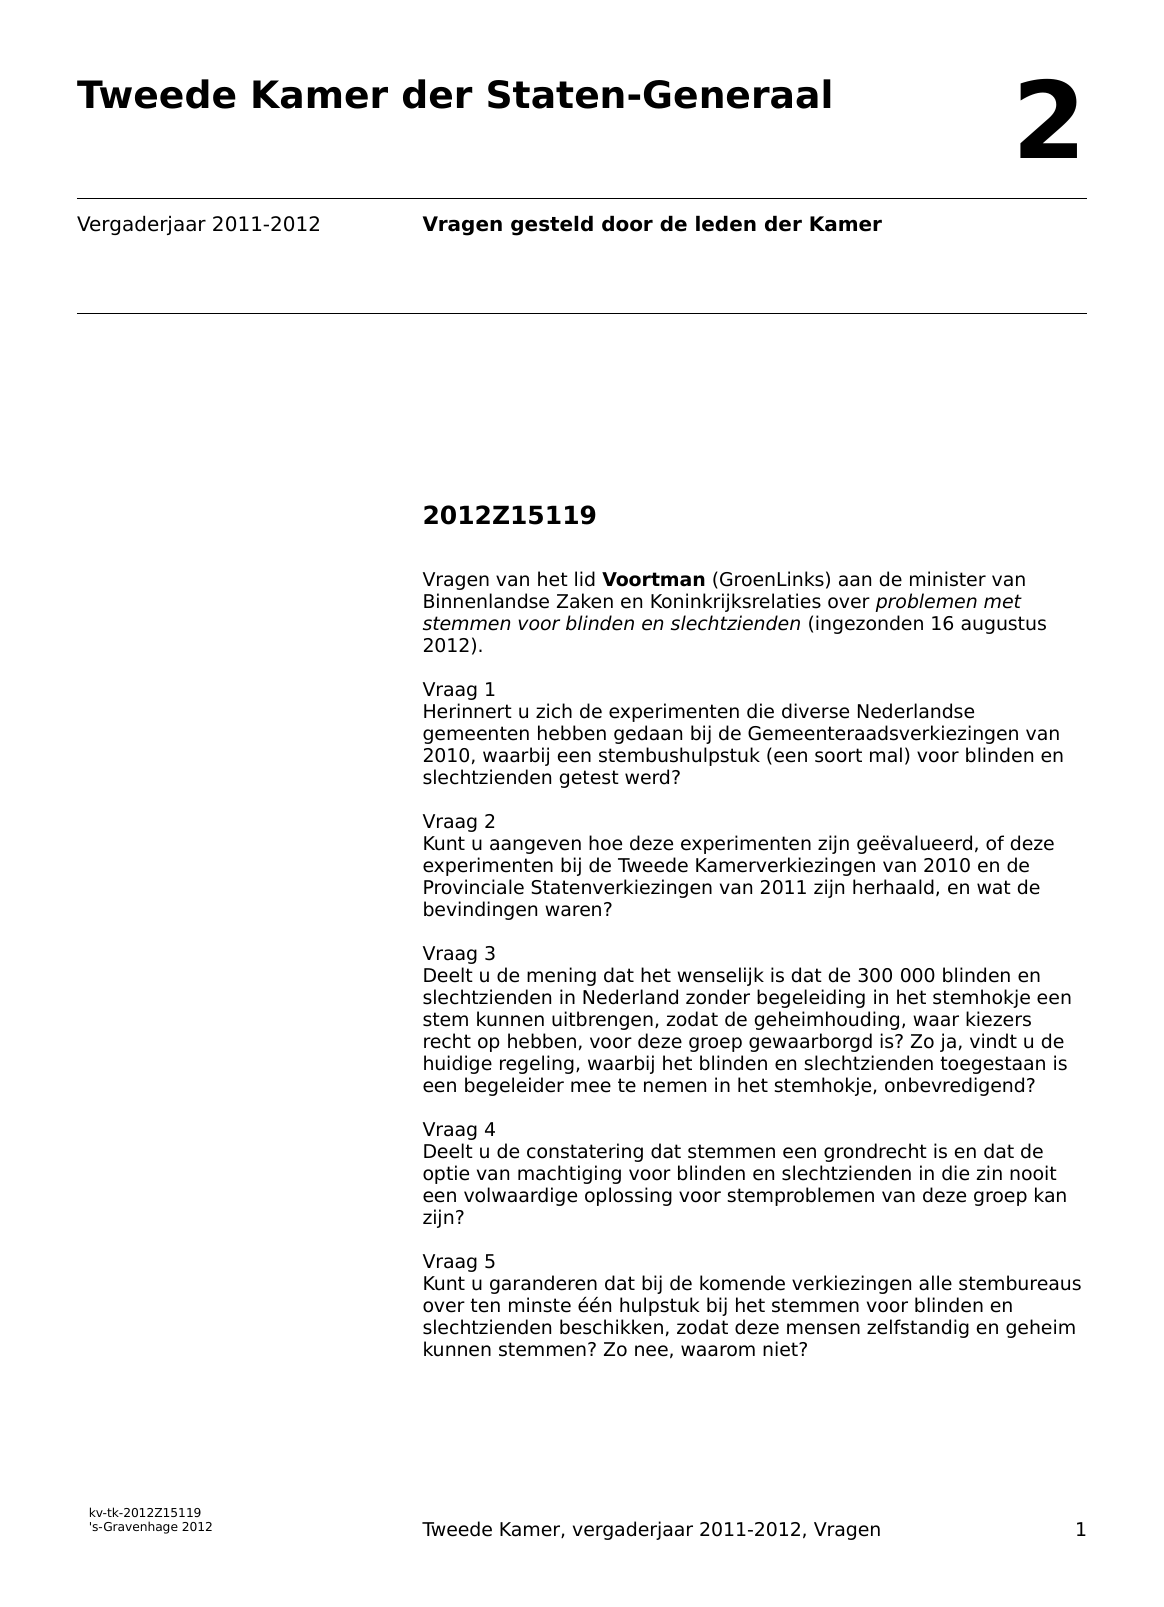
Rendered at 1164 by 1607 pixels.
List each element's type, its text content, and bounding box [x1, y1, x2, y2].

text kv-tk-2012Z15119 [88, 1506, 323, 1520]
text Deelt u de constatering dat stemmen een grondrecht is en dat de optie van machtiging voor blinden en slechtzienden in die zin nooit een volwaardige oplossing voor stemproblemen van deze groep kan zijn? [422, 1141, 1087, 1229]
text Kunt u garanderen dat bij de komende verkiezingen alle stembureaus over ten minste één hulpstuk bij het stemmen voor blinden en slechtzienden beschikken, zodat deze mensen zelfstandig en geheim kunnen stemmen? Zo nee, waarom niet? [422, 1273, 1087, 1361]
table_cell Vergaderjaar 2011-2012 [77, 199, 422, 313]
text Vragen van het lid Voortman (GroenLinks) aan de minister van Binnenlandse Zaken en Koninkrijksrelaties over problemen met stemmen voor blinden en slechtzienden (ingezonden 16 augustus 2012). [422, 569, 1087, 657]
text Vraag 3 [422, 943, 1087, 965]
text Vraag 2 [422, 811, 1087, 833]
text Kunt u aangeven hoe deze experimenten zijn geëvalueerd, of deze experimenten bij de Tweede Kamerverkiezingen van 2010 en de Provinciale Statenverkiezingen van 2011 zijn herhaald, en wat de bevindingen waren? [422, 833, 1087, 921]
text Vraag 5 [422, 1251, 1087, 1273]
table_cell Vragen gesteld door de leden der Kamer [422, 199, 1087, 313]
table_header Tweede Kamer der Staten-Generaal [77, 59, 886, 198]
table_header 2 [886, 59, 1087, 198]
text Vraag 4 [422, 1119, 1087, 1141]
text Deelt u de mening dat het wenselijk is dat de 300 000 blinden en slechtzienden in Nederland zonder begeleiding in het stemhokje een stem kunnen uitbrengen, zodat de geheimhouding, waar kiezers recht op hebben, voor deze groep gewaarborgd is? Zo ja, vindt u de huidige regeling, waarbij het blinden en slechtzienden toegestaan is een begeleider mee te nemen in het stemhokje, onbevredigend? [422, 965, 1087, 1097]
text 's-Gravenhage 2012 [88, 1520, 323, 1534]
text 2012Z15119 [422, 501, 1087, 531]
text Vraag 1 [422, 679, 1087, 701]
text Herinnert u zich de experimenten die diverse Nederlandse gemeenten hebben gedaan bij de Gemeenteraadsverkiezingen van 2010, waarbij een stembushulpstuk (een soort mal) voor blinden en slechtzienden getest werd? [422, 701, 1087, 789]
